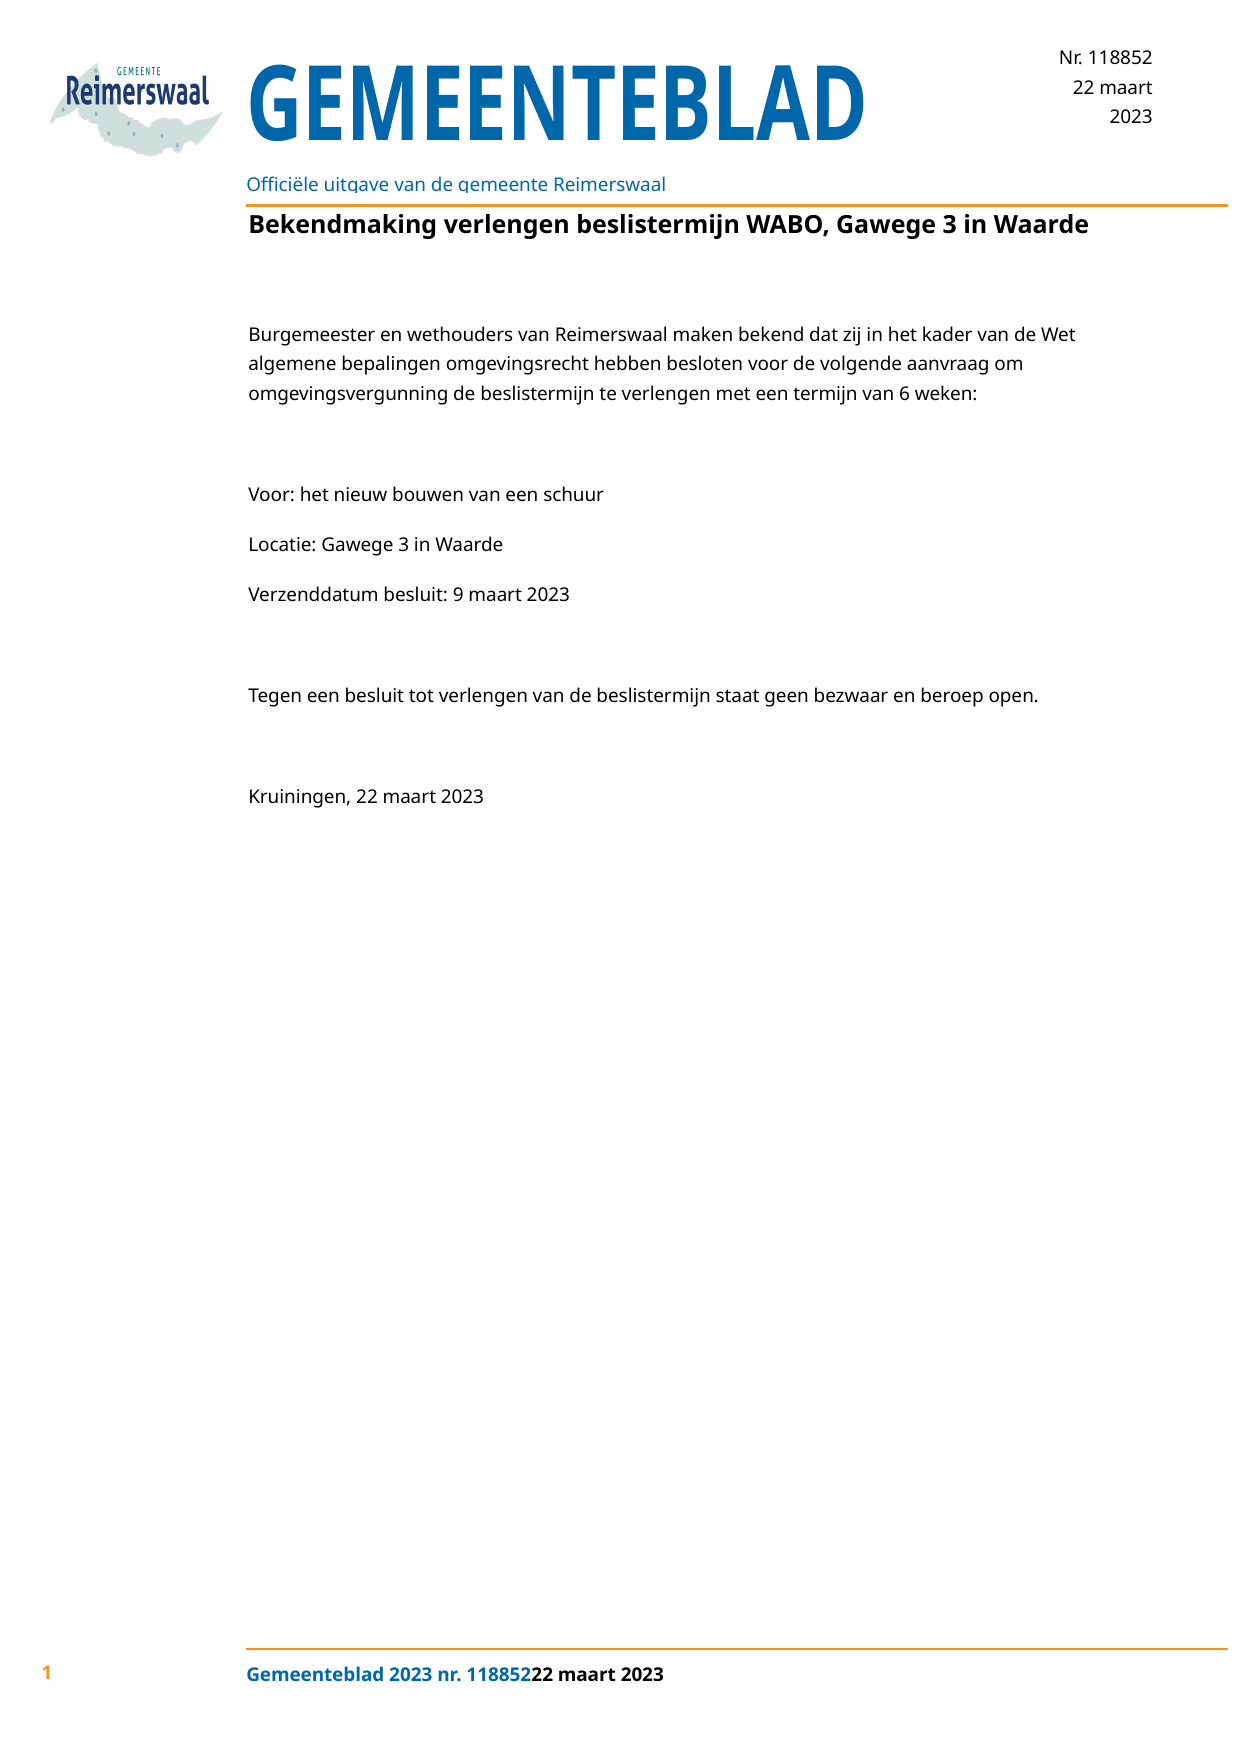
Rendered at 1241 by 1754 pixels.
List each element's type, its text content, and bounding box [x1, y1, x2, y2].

text Verzenddatum besluit: 9 maart 2023 [248, 582, 1152, 607]
text Locatie: Gawege 3 in Waarde [248, 531, 1152, 557]
text Kruiningen, 22 maart 2023 [248, 783, 1152, 809]
text Burgemeester en wethouders van Reimerswaal maken bekend dat zij in het kader van de Wet algemene bepalingen omgevingsrecht hebben besloten voor de volgende aanvraag om omgevingsvergunning de beslistermijn te verlengen met een termijn van 6 weken: [248, 321, 1152, 406]
text Bekendmaking verlengen beslistermijn WABO, Gawege 3 in Waarde [248, 207, 1152, 241]
picture [41, 47, 231, 172]
text Voor: het nieuw bouwen van een schuur [248, 481, 1152, 506]
text Tegen een besluit tot verlengen van de beslistermijn staat geen bezwaar en beroep open. [248, 682, 1152, 708]
